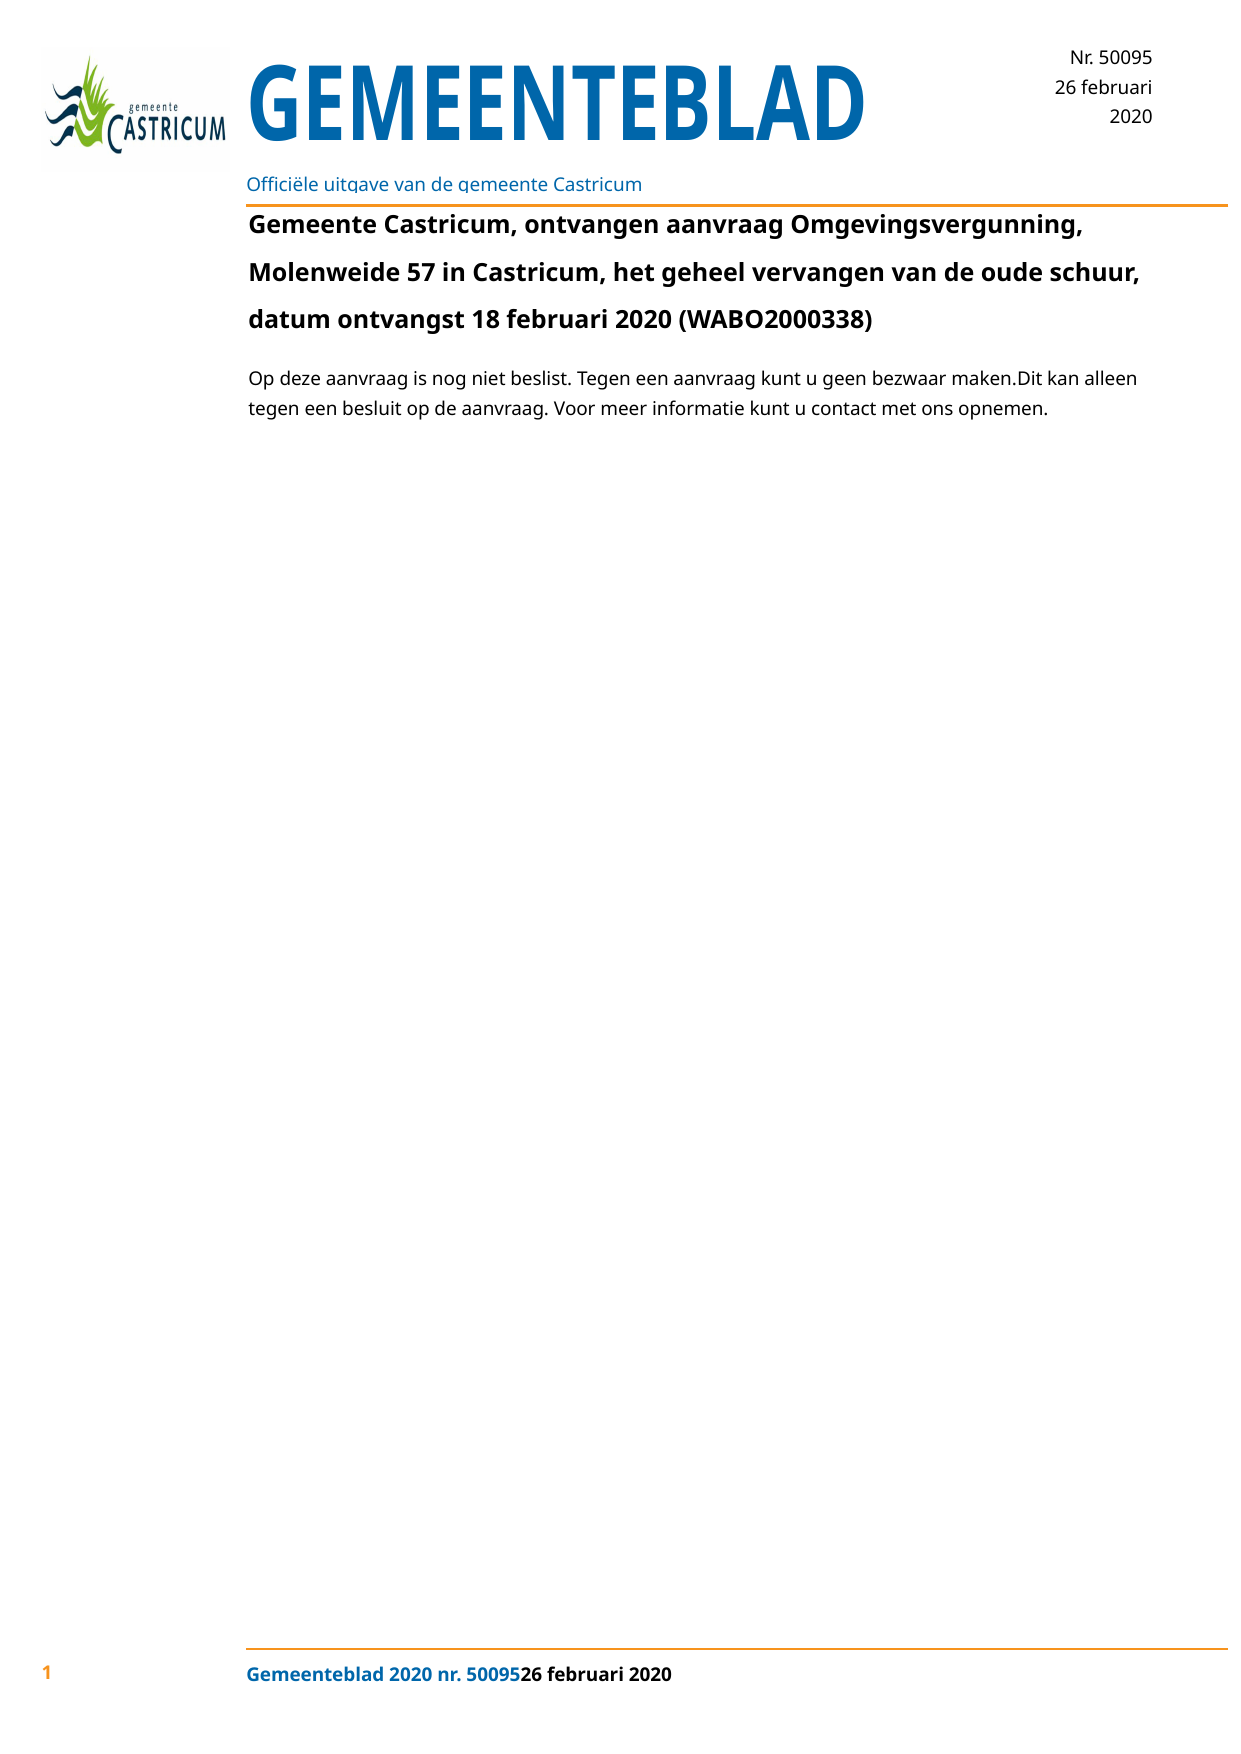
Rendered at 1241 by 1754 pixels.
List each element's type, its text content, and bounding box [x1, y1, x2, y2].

picture [41, 47, 231, 172]
text Gemeente Castricum, ontvangen aanvraag Omgevingsvergunning, Molenweide 57 in Castricum, het geheel vervangen van de oude schuur, datum ontvangst 18 februari 2020 (WABO2000338) [248, 207, 1152, 336]
text Op deze aanvraag is nog niet beslist. Tegen een aanvraag kunt u geen bezwaar maken.Dit kan alleen tegen een besluit op de aanvraag. Voor meer informatie kunt u contact met ons opnemen. [248, 366, 1152, 421]
